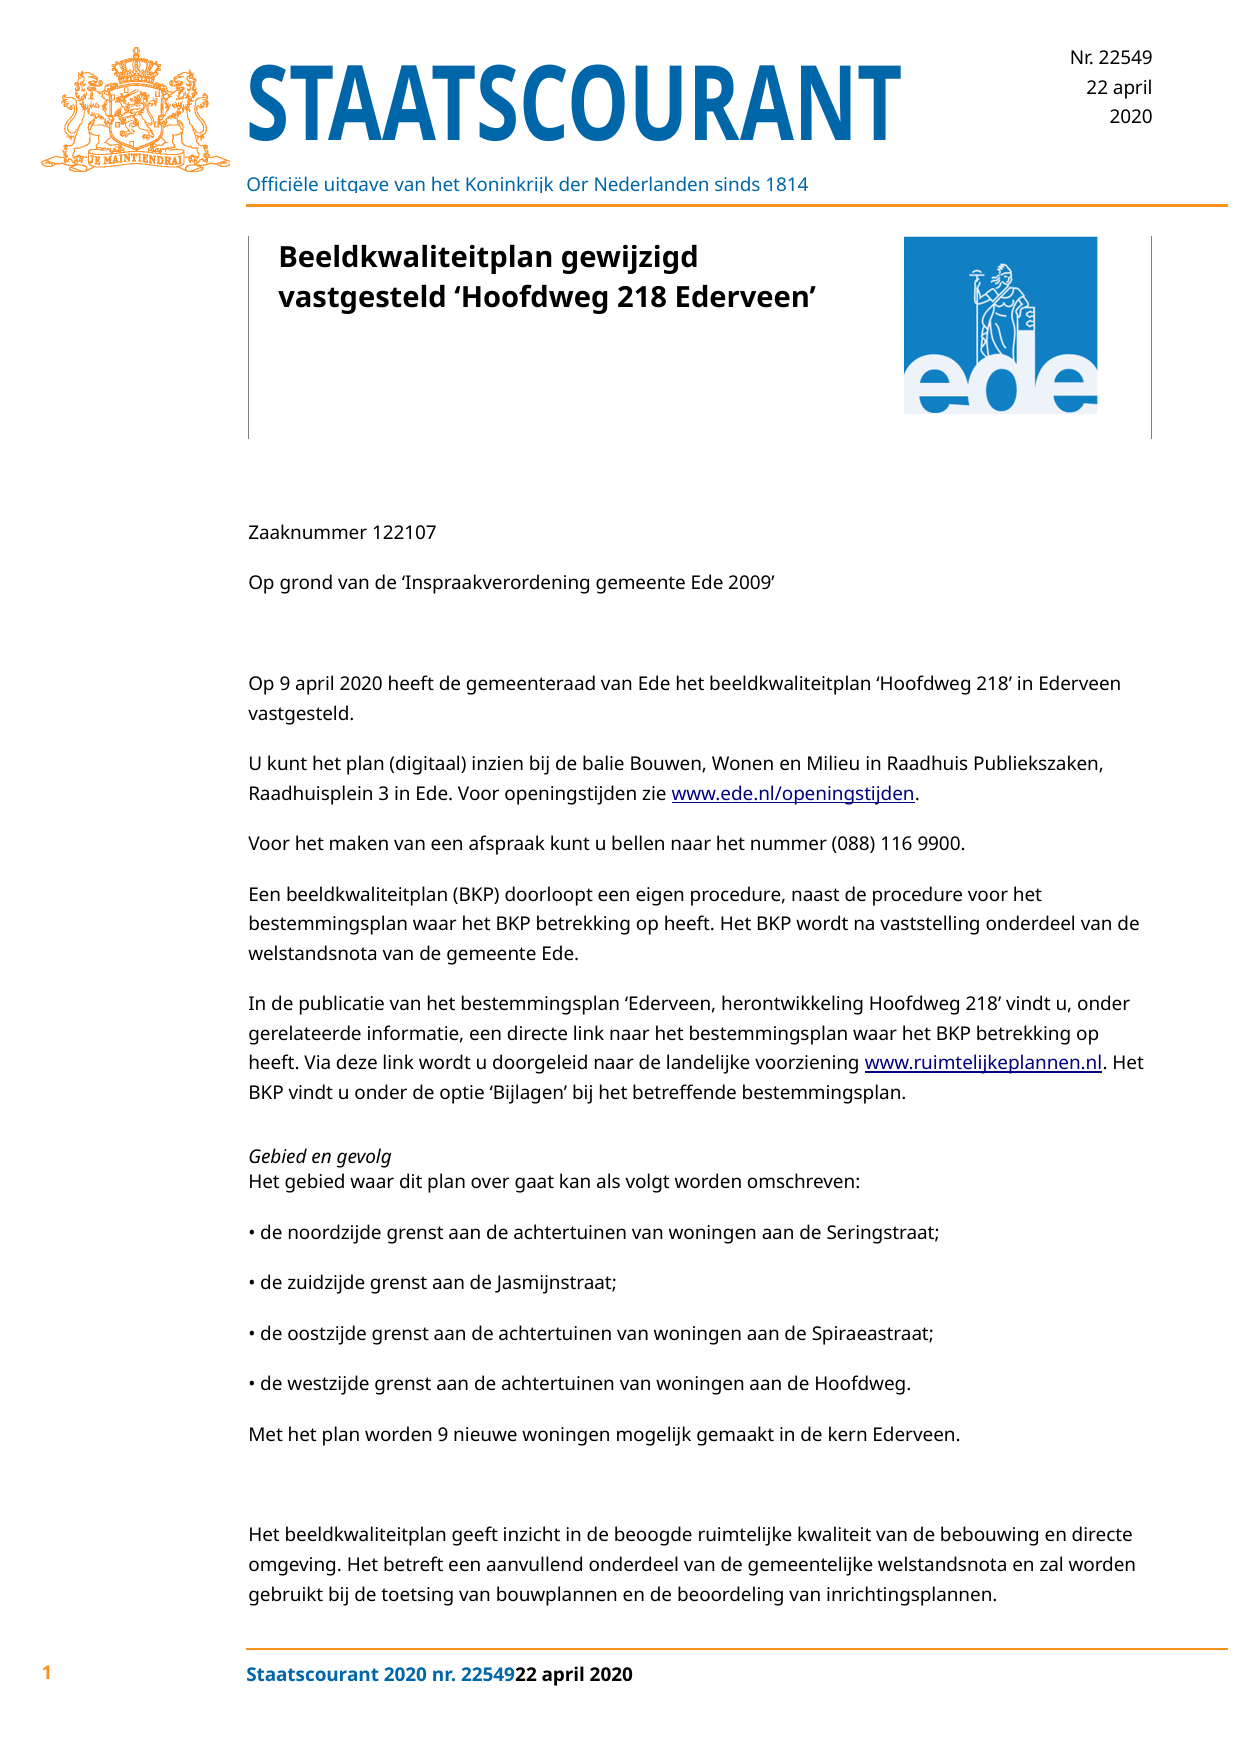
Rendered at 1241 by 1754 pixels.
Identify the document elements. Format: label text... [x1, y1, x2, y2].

table_header [1098, 236, 1151, 413]
text • de zuidzijde grenst aan de Jasmijnstraat; [248, 1269, 1152, 1295]
text In de publicatie van het bestemmingsplan ‘Ederveen, herontwikkeling Hoofdweg 218’ vindt u, onder gerelateerde informatie, een directe link naar het bestemmingsplan waar het BKP betrekking op heeft. Via deze link wordt u doorgeleid naar de landelijke voorziening www.ruimtelijkeplannen.nl. Het BKP vindt u onder de optie ‘Bijlagen’ bij het betreffende bestemmingsplan. [248, 990, 1152, 1105]
text Op 9 april 2020 heeft de gemeenteraad van Ede het beeldkwaliteitplan ‘Hoofdweg 218’ in Ederveen vastgesteld. [248, 670, 1152, 726]
text Op grond van de ‘Inspraakverordening gemeente Ede 2009’ [248, 569, 1152, 595]
picture [41, 47, 231, 172]
text U kunt het plan (digitaal) inzien bij de balie Bouwen, Wonen en Milieu in Raadhuis Publiekszaken, Raadhuisplein 3 in Ede. Voor openingstijden zie www.ede.nl/openingstijden. [248, 750, 1152, 806]
text • de noordzijde grenst aan de achtertuinen van woningen aan de Seringstraat; [248, 1219, 1152, 1245]
text • de oostzijde grenst aan de achtertuinen van woningen aan de Spiraeastraat; [248, 1320, 1152, 1346]
table_header Beeldkwaliteitplan gewijzigd vastgesteld ‘Hoofdweg 218 Ederveen’ [249, 236, 850, 439]
text Het beeldkwaliteitplan geeft inzicht in de beoogde ruimtelijke kwaliteit van de bebouwing en directe omgeving. Het betreft een aanvullend onderdeel van de gemeentelijke welstandsnota en zal worden gebruikt bij de toetsing van bouwplannen en de beoordeling van inrichtingsplannen. [248, 1522, 1152, 1607]
table_header [850, 236, 903, 413]
table_header [850, 414, 1151, 439]
text Het gebied waar dit plan over gaat kan als volgt worden omschreven: [248, 1169, 1152, 1194]
text Zaaknummer 122107 [248, 519, 1152, 545]
text Een beeldkwaliteitplan (BKP) doorloopt een eigen procedure, naast de procedure voor het bestemmingsplan waar het BKP betrekking op heeft. Het BKP wordt na vaststelling onderdeel van de welstandsnota van de gemeente Ede. [248, 881, 1152, 966]
picture [903, 236, 1098, 414]
text Met het plan worden 9 nieuwe woningen mogelijk gemaakt in de kern Ederveen. [248, 1421, 1152, 1447]
text Voor het maken van een afspraak kunt u bellen naar het nummer (088) 116 9900. [248, 830, 1152, 856]
text Gebied en gevolg [248, 1143, 1152, 1169]
text • de westzijde grenst aan de achtertuinen van woningen aan de Hoofdweg. [248, 1370, 1152, 1396]
